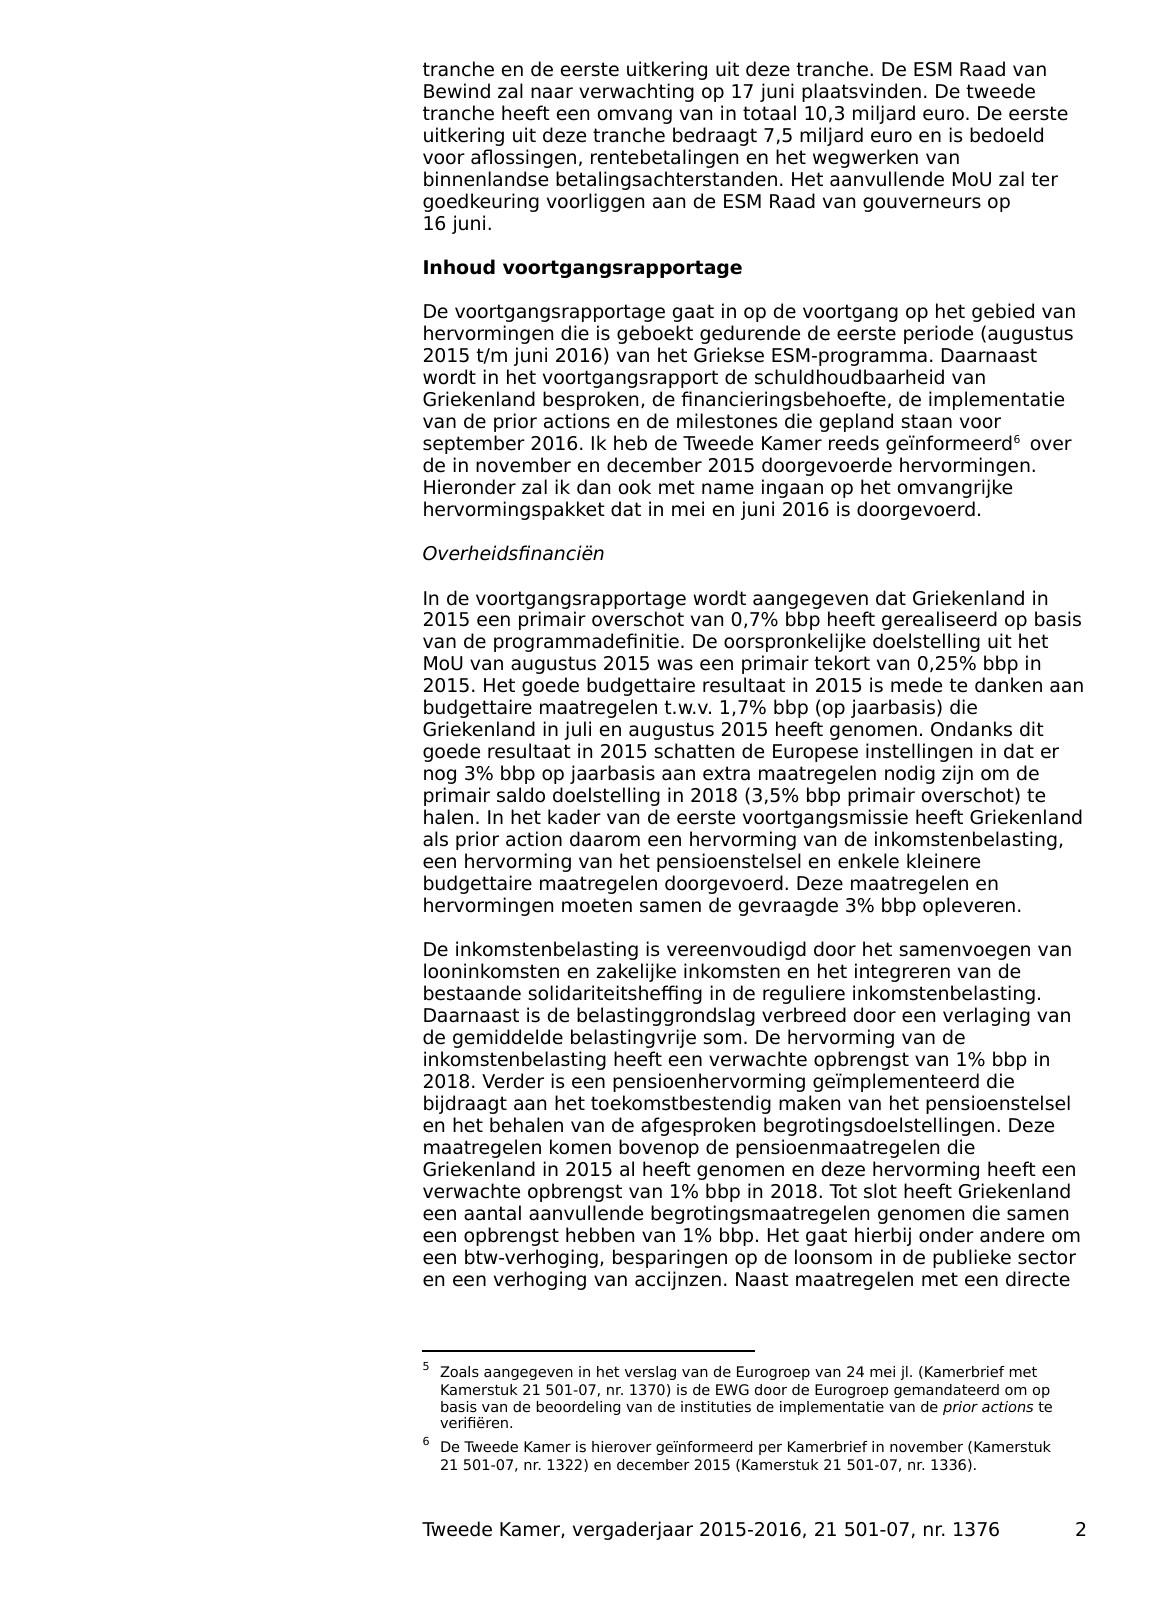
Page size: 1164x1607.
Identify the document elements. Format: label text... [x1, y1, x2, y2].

text Zoals aangegeven in het verslag van de Eurogroep van 24 mei jl. (Kamerbrief met Kamerstuk 21 501-07, nr. 1370) is de EWG door de Eurogroep gemandateerd om op basis van de beoordeling van de instituties de implementatie van de prior actions te verifiëren. [422, 1360, 1087, 1432]
subtitle Overheidsfinanciën [422, 543, 1087, 565]
text De inkomstenbelasting is vereenvoudigd door het samenvoegen van looninkomsten en zakelijke inkomsten en het integreren van de bestaande solidariteitsheffing in de reguliere inkomstenbelasting. Daarnaast is de belastinggrondslag verbreed door een verlaging van de gemiddelde belastingvrije som. De hervorming van de inkomstenbelasting heeft een verwachte opbrengst van 1% bbp in 2018. Verder is een pensioenhervorming geïmplementeerd die bijdraagt aan het toekomstbestendig maken van het pensioenstelsel en het behalen van de afgesproken begrotingsdoelstellingen. Deze maatregelen komen bovenop de pensioenmaatregelen die Griekenland in 2015 al heeft genomen en deze hervorming heeft een verwachte opbrengst van 1% bbp in 2018. Tot slot heeft Griekenland een aantal aanvullende begrotingsmaatregelen genomen die samen een opbrengst hebben van 1% bbp. Het gaat hierbij onder andere om een btw-verhoging, besparingen op de loonsom in de publieke sector en een verhoging van accijnzen. Naast maatregelen met een directe [422, 939, 1087, 1291]
subtitle Inhoud voortgangsrapportage [422, 257, 1087, 279]
text In de voortgangsrapportage wordt aangegeven dat Griekenland in 2015 een primair overschot van 0,7% bbp heeft gerealiseerd op basis van de programmadefinitie. De oorspronkelijke doelstelling uit het MoU van augustus 2015 was een primair tekort van 0,25% bbp in 2015. Het goede budgettaire resultaat in 2015 is mede te danken aan budgettaire maatregelen t.w.v. 1,7% bbp (op jaarbasis) die Griekenland in juli en augustus 2015 heeft genomen. Ondanks dit goede resultaat in 2015 schatten de Europese instellingen in dat er nog 3% bbp op jaarbasis aan extra maatregelen nodig zijn om de primair saldo doelstelling in 2018 (3,5% bbp primair overschot) te halen. In het kader van de eerste voortgangsmissie heeft Griekenland als prior action daarom een hervorming van de inkomstenbelasting, een hervorming van het pensioenstelsel en enkele kleinere budgettaire maatregelen doorgevoerd. Deze maatregelen en hervormingen moeten samen de gevraagde 3% bbp opleveren. [422, 587, 1087, 917]
text De Tweede Kamer is hierover geïnformeerd per Kamerbrief in november (Kamerstuk 21 501-07, nr. 1322) en december 2015 (Kamerstuk 21 501-07, nr. 1336). [422, 1435, 1087, 1474]
text tranche en de eerste uitkering uit deze tranche. De ESM Raad van Bewind zal naar verwachting op 17 juni plaatsvinden. De tweede tranche heeft een omvang van in totaal 10,3 miljard euro. De eerste uitkering uit deze tranche bedraagt 7,5 miljard euro en is bedoeld voor aflossingen, rentebetalingen en het wegwerken van binnenlandse betalingsachterstanden. Het aanvullende MoU zal ter goedkeuring voorliggen aan de ESM Raad van gouverneurs op 16 juni. [422, 59, 1087, 235]
text De voortgangsrapportage gaat in op de voortgang op het gebied van hervormingen die is geboekt gedurende de eerste periode (augustus 2015 t/m juni 2016) van het Griekse ESM-programma. Daarnaast wordt in het voortgangsrapport de schuldhoudbaarheid van Griekenland besproken, de financieringsbehoefte, de implementatie van de prior actions en de milestones die gepland staan voor september 2016. Ik heb de Tweede Kamer reeds geïnformeerd over de in november en december 2015 doorgevoerde hervormingen. Hieronder zal ik dan ook met name ingaan op het omvangrijke hervormingspakket dat in mei en juni 2016 is doorgevoerd. [422, 301, 1087, 521]
